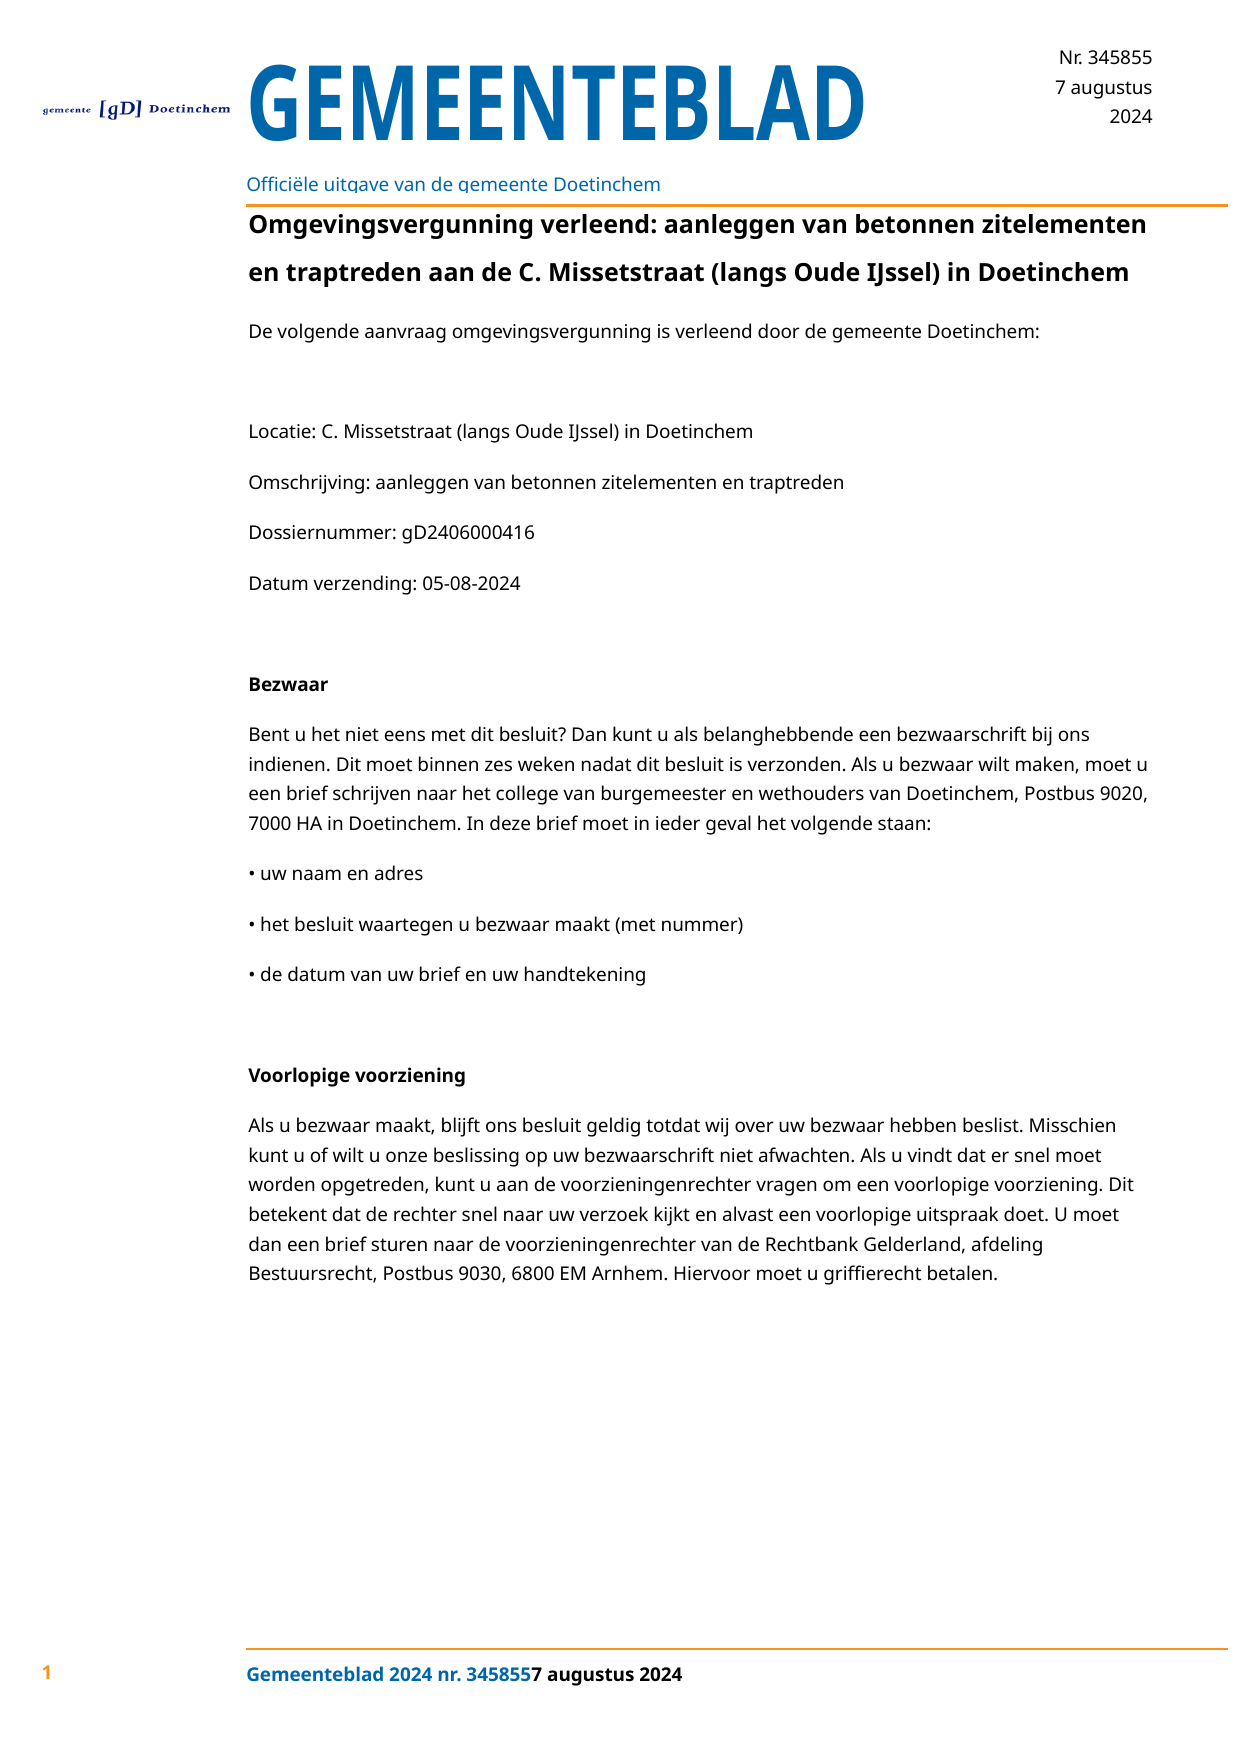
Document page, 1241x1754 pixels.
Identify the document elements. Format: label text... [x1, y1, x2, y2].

text Datum verzending: 05-08-2024 [248, 570, 1152, 596]
text Locatie: C. Missetstraat (langs Oude IJssel) in Doetinchem [248, 419, 1152, 444]
text Dossiernummer: gD2406000416 [248, 519, 1152, 545]
text Omschrijving: aanleggen van betonnen zitelementen en traptreden [248, 469, 1152, 495]
text • uw naam en adres [248, 860, 1152, 886]
text Bezwaar [248, 671, 1152, 697]
text Voorlopige voorziening [248, 1062, 1152, 1088]
text Bent u het niet eens met dit besluit? Dan kunt u als belanghebbende een bezwaarschrift bij ons indienen. Dit moet binnen zes weken nadat dit besluit is verzonden. Als u bezwaar wilt maken, moet u een brief schrijven naar het college van burgemeester en wethouders van Doetinchem, Postbus 9020, 7000 HA in Doetinchem. In deze brief moet in ieder geval het volgende staan: [248, 721, 1152, 836]
text De volgende aanvraag omgevingsvergunning is verleend door de gemeente Doetinchem: [248, 318, 1152, 344]
text Als u bezwaar maakt, blijft ons besluit geldig totdat wij over uw bezwaar hebben beslist. Misschien kunt u of wilt u onze beslissing op uw bezwaarschrift niet afwachten. Als u vindt dat er snel moet worden opgetreden, kunt u aan de voorzieningenrechter vragen om een voorlopige voorziening. Dit betekent dat de rechter snel naar uw verzoek kijkt en alvast een voorlopige uitspraak doet. U moet dan een brief sturen naar de voorzieningenrechter van de Rechtbank Gelderland, afdeling Bestuursrecht, Postbus 9030, 6800 EM Arnhem. Hiervoor moet u griffierecht betalen. [248, 1112, 1152, 1286]
picture [41, 47, 231, 172]
text • het besluit waartegen u bezwaar maakt (met nummer) [248, 911, 1152, 937]
text • de datum van uw brief en uw handtekening [248, 961, 1152, 987]
text Omgevingsvergunning verleend: aanleggen van betonnen zitelementen en traptreden aan de C. Missetstraat (langs Oude IJssel) in Doetinchem [248, 207, 1152, 288]
